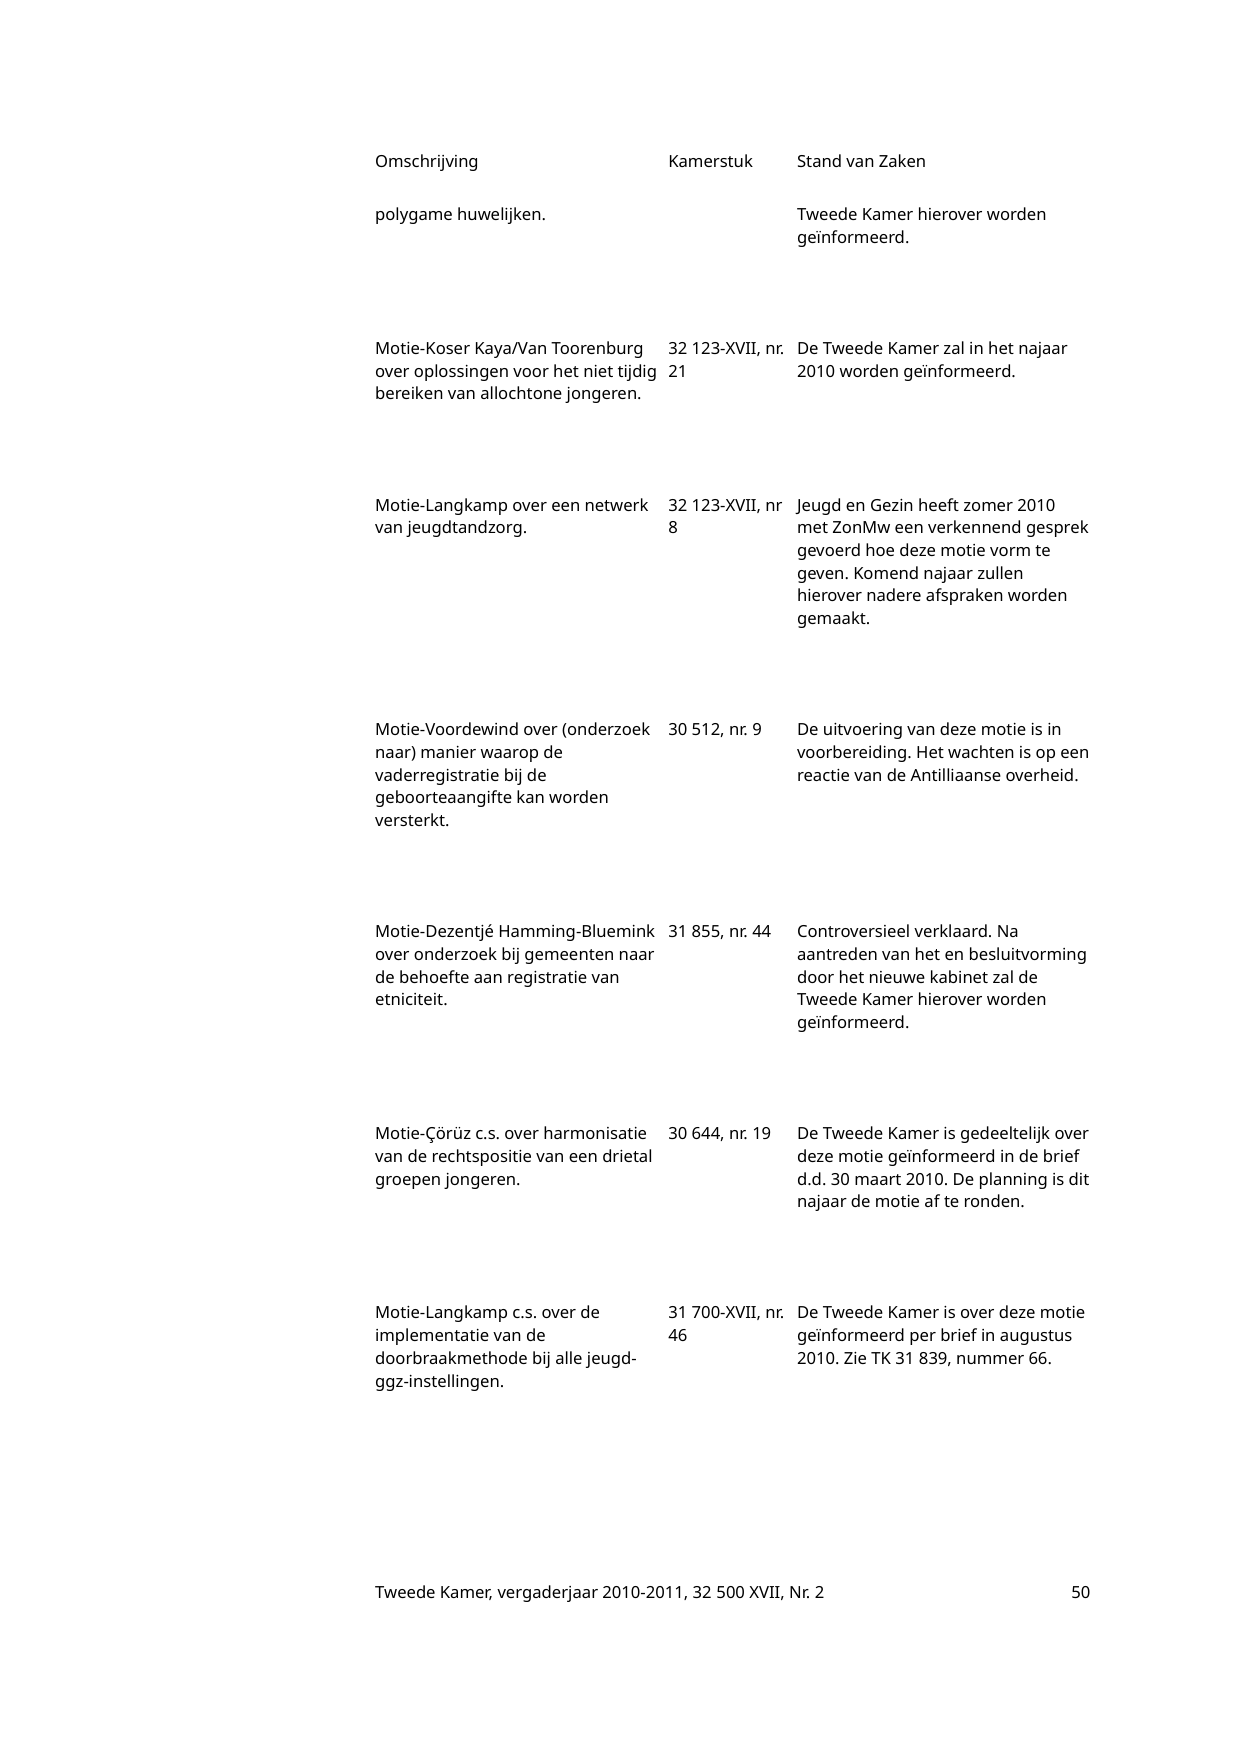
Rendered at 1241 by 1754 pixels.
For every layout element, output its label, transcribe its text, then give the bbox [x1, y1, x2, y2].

table_cell [375, 278, 668, 337]
table_cell Motie-Dezentjé Hamming-Bluemink over onderzoek bij gemeenten naar de behoefte aan registratie van etniciteit. [375, 920, 668, 1063]
table_cell [375, 861, 668, 920]
table_cell [668, 1063, 797, 1122]
table_cell [668, 278, 797, 337]
table_cell [375, 435, 668, 493]
table_cell Motie-Çörüz c.s. over harmonisatie van de rechtspositie van een drietal groepen jongeren. [375, 1122, 668, 1243]
table_cell [668, 203, 797, 278]
table_cell De Tweede Kamer is over deze motie geïnformeerd per brief in augustus 2010. Zie TK 31 839, nummer 66. [797, 1301, 1090, 1422]
table_cell 32 123-XVII, nr 8 [668, 493, 797, 659]
table_cell De uitvoering van deze motie is in voorbereiding. Het wachten is op een reactie van de Antilliaanse overheid. [797, 718, 1090, 861]
table_cell [797, 659, 1090, 718]
table_cell [668, 435, 797, 493]
table_header Stand van Zaken [797, 150, 1090, 203]
table_cell [797, 435, 1090, 493]
table_cell Motie-Voordewind over (onderzoek naar) manier waarop de vaderregistratie bij de geboorteaangifte kan worden versterkt. [375, 718, 668, 861]
table_cell De Tweede Kamer is gedeeltelijk over deze motie geïnformeerd in de brief d.d. 30 maart 2010. De planning is dit najaar de motie af te ronden. [797, 1122, 1090, 1243]
table_cell [668, 1243, 797, 1301]
table_cell Controversieel verklaard. Na aantreden van het en besluitvorming door het nieuwe kabinet zal de Tweede Kamer hierover worden geïnformeerd. [797, 920, 1090, 1063]
table_cell [375, 659, 668, 718]
table_cell Motie-Koser Kaya/Van Toorenburg over oplossingen voor het niet tijdig bereiken van allochtone jongeren. [375, 337, 668, 435]
table_cell [668, 659, 797, 718]
table_cell 30 644, nr. 19 [668, 1122, 797, 1243]
table_cell [668, 861, 797, 920]
table_cell 32 123-XVII, nr. 21 [668, 337, 797, 435]
table_cell [797, 278, 1090, 337]
table_header Omschrijving [375, 150, 668, 203]
table_cell [797, 861, 1090, 920]
table_cell 30 512, nr. 9 [668, 718, 797, 861]
table_cell polygame huwelijken. [375, 203, 668, 278]
table_cell Jeugd en Gezin heeft zomer 2010 met ZonMw een verkennend gesprek gevoerd hoe deze motie vorm te geven. Komend najaar zullen hierover nadere afspraken worden gemaakt. [797, 493, 1090, 659]
table_cell [668, 1422, 797, 1480]
table_cell De Tweede Kamer zal in het najaar 2010 worden geïnformeerd. [797, 337, 1090, 435]
table_cell [375, 1422, 668, 1480]
table_cell 31 855, nr. 44 [668, 920, 797, 1063]
table_cell Motie-Langkamp c.s. over de implementatie van de doorbraakmethode bij alle jeugd-ggz-instellingen. [375, 1301, 668, 1422]
table_cell [797, 1422, 1090, 1480]
table_cell [375, 1243, 668, 1301]
table_cell Tweede Kamer hierover worden geïnformeerd. [797, 203, 1090, 278]
table_cell [797, 1063, 1090, 1122]
table_cell [375, 1063, 668, 1122]
table_cell Motie-Langkamp over een netwerk van jeugdtandzorg. [375, 493, 668, 659]
table_cell [797, 1243, 1090, 1301]
table_cell 31 700-XVII, nr. 46 [668, 1301, 797, 1422]
table_header Kamerstuk [668, 150, 797, 203]
